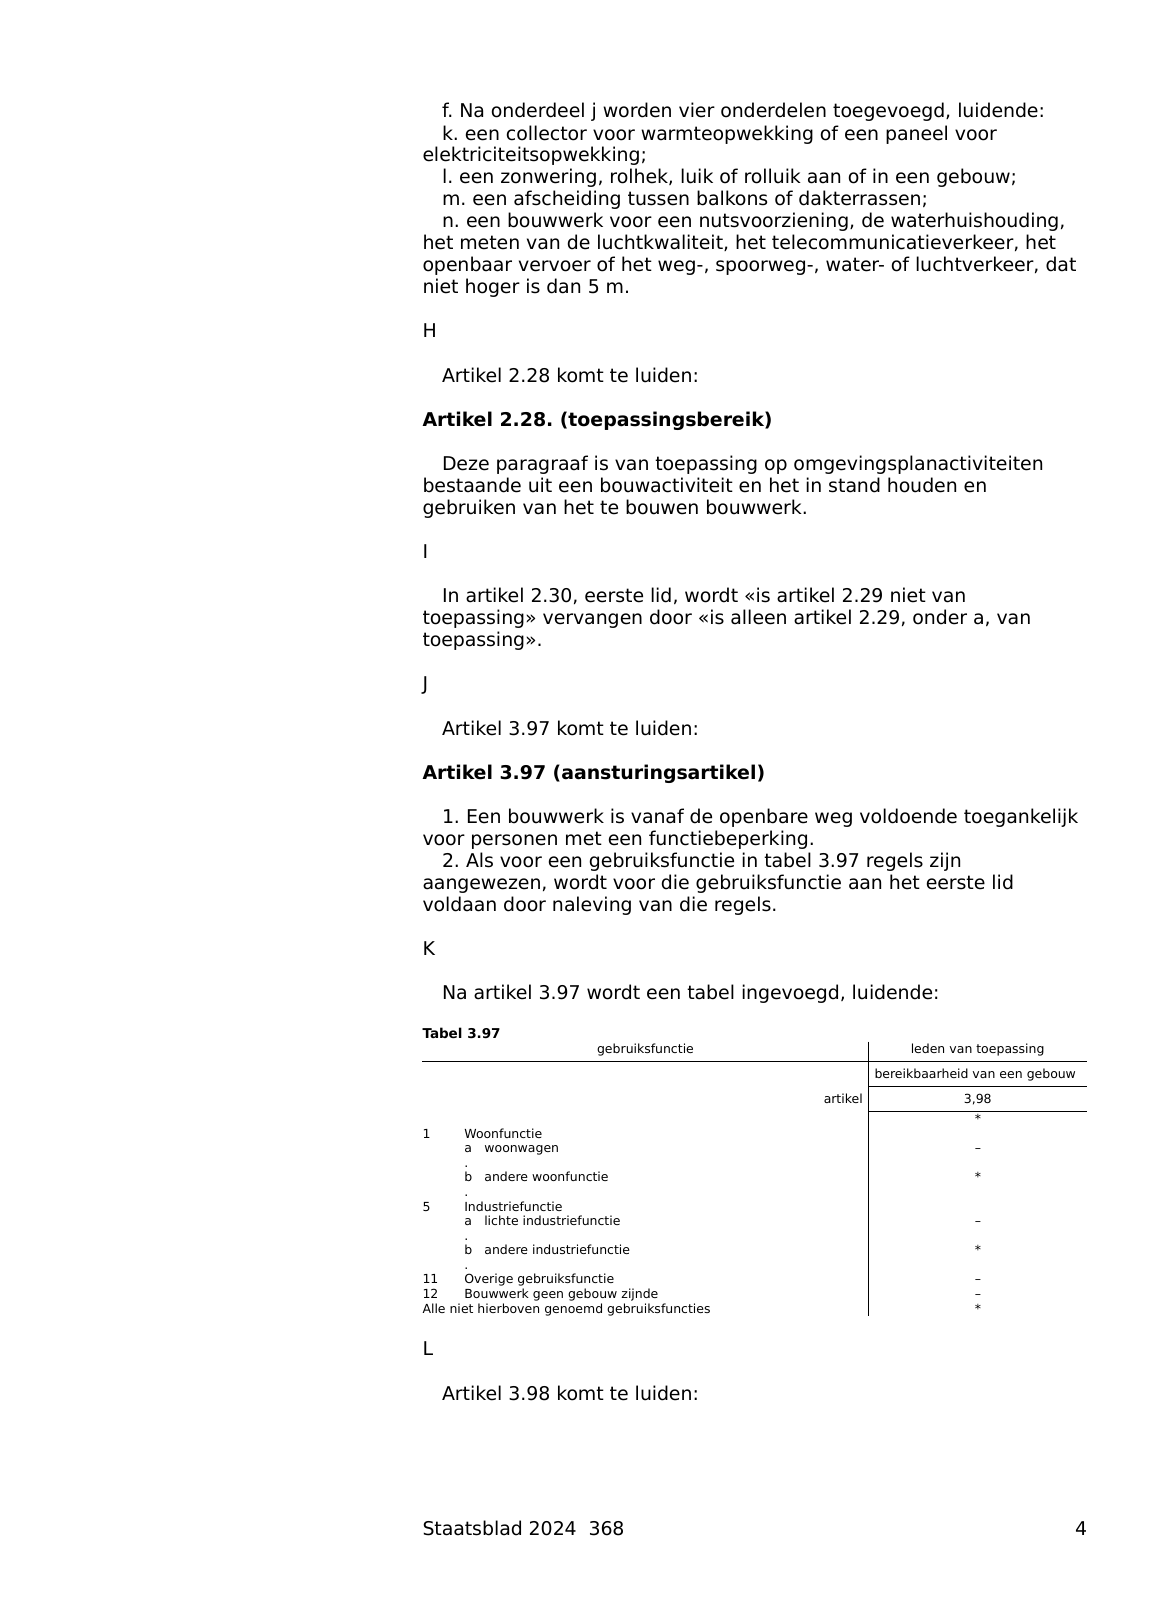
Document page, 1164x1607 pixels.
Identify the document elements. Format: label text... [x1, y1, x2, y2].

table_header Tabel 3.97 [422, 1026, 1087, 1042]
table_cell [422, 1141, 458, 1170]
table_cell * [869, 1170, 1087, 1199]
text Artikel 3.97 komt te luiden: [422, 717, 1087, 739]
table_cell Woonfunctie [458, 1127, 868, 1141]
table_cell bereikbaarheid van een gebouw [869, 1062, 1087, 1086]
table_cell [458, 1086, 478, 1111]
table_cell – [869, 1141, 1087, 1170]
table_cell b. [458, 1243, 478, 1272]
text Deze paragraaf is van toepassing op omgevingsplanactiviteiten bestaande uit een bouwactiviteit en het in stand houden en gebruiken van het te bouwen bouwwerk. [422, 453, 1087, 519]
table_cell andere woonfunctie [478, 1170, 868, 1199]
table_cell a. [458, 1214, 478, 1243]
table_cell artikel [478, 1086, 868, 1111]
text H [422, 320, 1087, 342]
text n. een bouwwerk voor een nutsvoorziening, de waterhuishouding, het meten van de luchtkwaliteit, het telecommunicatieverkeer, het openbaar vervoer of het weg-, spoorweg-, water- of luchtverkeer, dat niet hoger is dan 5 m. [422, 210, 1087, 298]
text Artikel 3.98 komt te luiden: [422, 1382, 1087, 1404]
table_cell lichte industriefunctie [478, 1214, 868, 1243]
table_cell 3,98 [869, 1087, 1087, 1111]
table_cell – [869, 1214, 1087, 1243]
text 1. Een bouwwerk is vanaf de openbare weg voldoende toegankelijk voor personen met een functiebeperking. [422, 806, 1087, 850]
table_cell [458, 1111, 478, 1127]
table_cell [422, 1111, 458, 1127]
text In artikel 2.30, eerste lid, wordt «is artikel 2.29 niet van toepassing» vervangen door «is alleen artikel 2.29, onder a, van toepassing». [422, 585, 1087, 651]
text Na artikel 3.97 wordt een tabel ingevoegd, luidende: [422, 982, 1087, 1004]
table_cell [458, 1062, 478, 1086]
table_cell [422, 1243, 458, 1272]
table_cell * [869, 1302, 1087, 1316]
text K [422, 938, 1087, 960]
table_cell leden van toepassing [869, 1042, 1087, 1061]
table_cell * [869, 1243, 1087, 1272]
table_cell [478, 1111, 868, 1127]
text m. een afscheiding tussen balkons of dakterrassen; [422, 188, 1087, 210]
table_cell Overige gebruiksfunctie [458, 1273, 868, 1287]
table_cell 5 [422, 1200, 458, 1214]
table_cell andere industriefunctie [478, 1243, 868, 1272]
text l. een zonwering, rolhek, luik of rolluik aan of in een gebouw; [422, 166, 1087, 188]
table_cell [422, 1170, 458, 1199]
text I [422, 541, 1087, 563]
text L [422, 1338, 1087, 1360]
table_cell – [869, 1287, 1087, 1302]
table_cell gebruiksfunctie [422, 1042, 868, 1061]
table_cell – [869, 1273, 1087, 1287]
text J [422, 673, 1087, 695]
table_cell [478, 1062, 868, 1086]
table_cell 12 [422, 1287, 458, 1302]
text f. Na onderdeel j worden vier onderdelen toegevoegd, luidende: [422, 100, 1087, 122]
table_cell a. [458, 1141, 478, 1170]
subtitle Artikel 2.28. (toepassingsbereik) [422, 409, 1087, 431]
table_cell Alle niet hierboven genoemd gebruiksfuncties [422, 1302, 868, 1316]
table_cell [869, 1127, 1087, 1141]
table_cell [422, 1086, 458, 1111]
table_cell [869, 1200, 1087, 1214]
text Artikel 2.28 komt te luiden: [422, 364, 1087, 387]
table_cell * [869, 1112, 1087, 1127]
table_cell b. [458, 1170, 478, 1199]
table_cell 1 [422, 1127, 458, 1141]
subtitle Artikel 3.97 (aansturingsartikel) [422, 762, 1087, 784]
table_cell woonwagen [478, 1141, 868, 1170]
text k. een collector voor warmteopwekking of een paneel voor elektriciteitsopwekking; [422, 122, 1087, 166]
text 2. Als voor een gebruiksfunctie in tabel 3.97 regels zijn aangewezen, wordt voor die gebruiksfunctie aan het eerste lid voldaan door naleving van die regels. [422, 850, 1087, 916]
table_cell [422, 1062, 458, 1086]
table_cell 11 [422, 1273, 458, 1287]
table_cell Industriefunctie [458, 1200, 868, 1214]
table_cell [422, 1214, 458, 1243]
table_cell Bouwwerk geen gebouw zijnde [458, 1287, 868, 1302]
